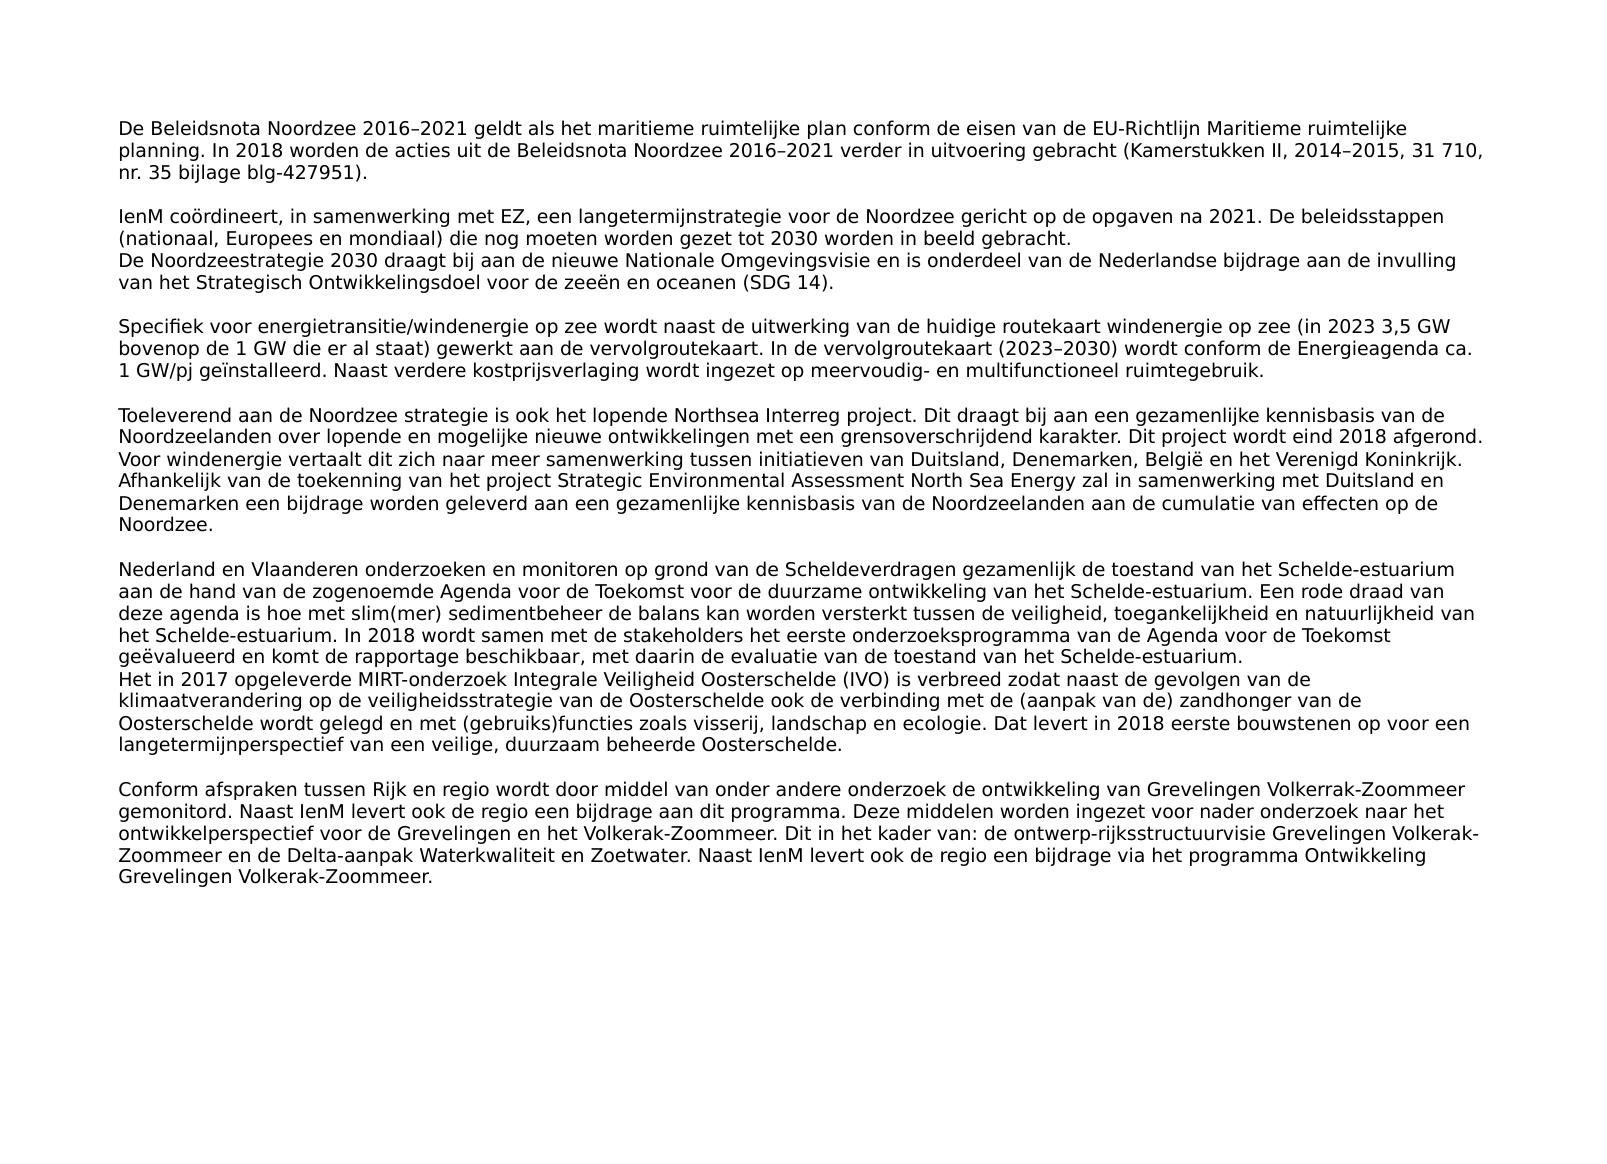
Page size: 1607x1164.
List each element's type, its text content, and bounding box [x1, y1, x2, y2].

text Specifiek voor energietransitie/windenergie op zee wordt naast de uitwerking van de huidige routekaart windenergie op zee (in 2023 3,5 GW bovenop de 1 GW die er al staat) gewerkt aan de vervolgroutekaart. In de vervolgroutekaart (2023–2030) wordt conform de Energieagenda ca. 1 GW/pj geïnstalleerd. Naast verdere kostprijsverlaging wordt ingezet op meervoudig- en multifunctioneel ruimtegebruik. [118, 316, 1488, 382]
text IenM coördineert, in samenwerking met EZ, een langetermijnstrategie voor de Noordzee gericht op de opgaven na 2021. De beleidsstappen (nationaal, Europees en mondiaal) die nog moeten worden gezet tot 2030 worden in beeld gebracht. [118, 206, 1488, 250]
text Het in 2017 opgeleverde MIRT-onderzoek Integrale Veiligheid Oosterschelde (IVO) is verbreed zodat naast de gevolgen van de klimaatverandering op de veiligheidsstrategie van de Oosterschelde ook de verbinding met de (aanpak van de) zandhonger van de Oosterschelde wordt gelegd en met (gebruiks)functies zoals visserij, landschap en ecologie. Dat levert in 2018 eerste bouwstenen op voor een langetermijnperspectief van een veilige, duurzaam beheerde Oosterschelde. [118, 668, 1488, 756]
text De Noordzeestrategie 2030 draagt bij aan de nieuwe Nationale Omgevingsvisie en is onderdeel van de Nederlandse bijdrage aan de invulling van het Strategisch Ontwikkelingsdoel voor de zeeën en oceanen (SDG 14). [118, 250, 1488, 294]
text De Beleidsnota Noordzee 2016–2021 geldt als het maritieme ruimtelijke plan conform de eisen van de EU-Richtlijn Maritieme ruimtelijke planning. In 2018 worden de acties uit de Beleidsnota Noordzee 2016–2021 verder in uitvoering gebracht (Kamerstukken II, 2014–2015, 31 710, nr. 35 bijlage blg-427951). [118, 118, 1488, 184]
text Nederland en Vlaanderen onderzoeken en monitoren op grond van de Scheldeverdragen gezamenlijk de toestand van het Schelde-estuarium aan de hand van de zogenoemde Agenda voor de Toekomst voor de duurzame ontwikkeling van het Schelde-estuarium. Een rode draad van deze agenda is hoe met slim(mer) sedimentbeheer de balans kan worden versterkt tussen de veiligheid, toegankelijkheid en natuurlijkheid van het Schelde-estuarium. In 2018 wordt samen met de stakeholders het eerste onderzoeksprogramma van de Agenda voor de Toekomst geëvalueerd en komt de rapportage beschikbaar, met daarin de evaluatie van de toestand van het Schelde-estuarium. [118, 558, 1488, 668]
text Toeleverend aan de Noordzee strategie is ook het lopende Northsea Interreg project. Dit draagt bij aan een gezamenlijke kennisbasis van de Noordzeelanden over lopende en mogelijke nieuwe ontwikkelingen met een grensoverschrijdend karakter. Dit project wordt eind 2018 afgerond. Voor windenergie vertaalt dit zich naar meer samenwerking tussen initiatieven van Duitsland, Denemarken, België en het Verenigd Koninkrijk. Afhankelijk van de toekenning van het project Strategic Environmental Assessment North Sea Energy zal in samenwerking met Duitsland en Denemarken een bijdrage worden geleverd aan een gezamenlijke kennisbasis van de Noordzeelanden aan de cumulatie van effecten op de Noordzee. [118, 404, 1488, 536]
text Conform afspraken tussen Rijk en regio wordt door middel van onder andere onderzoek de ontwikkeling van Grevelingen Volkerrak-Zoommeer gemonitord. Naast IenM levert ook de regio een bijdrage aan dit programma. Deze middelen worden ingezet voor nader onderzoek naar het ontwikkelperspectief voor de Grevelingen en het Volkerak-Zoommeer. Dit in het kader van: de ontwerp-rijksstructuurvisie Grevelingen Volkerak-Zoommeer en de Delta-aanpak Waterkwaliteit en Zoetwater. Naast IenM levert ook de regio een bijdrage via het programma Ontwikkeling Grevelingen Volkerak-Zoommeer. [118, 778, 1488, 888]
